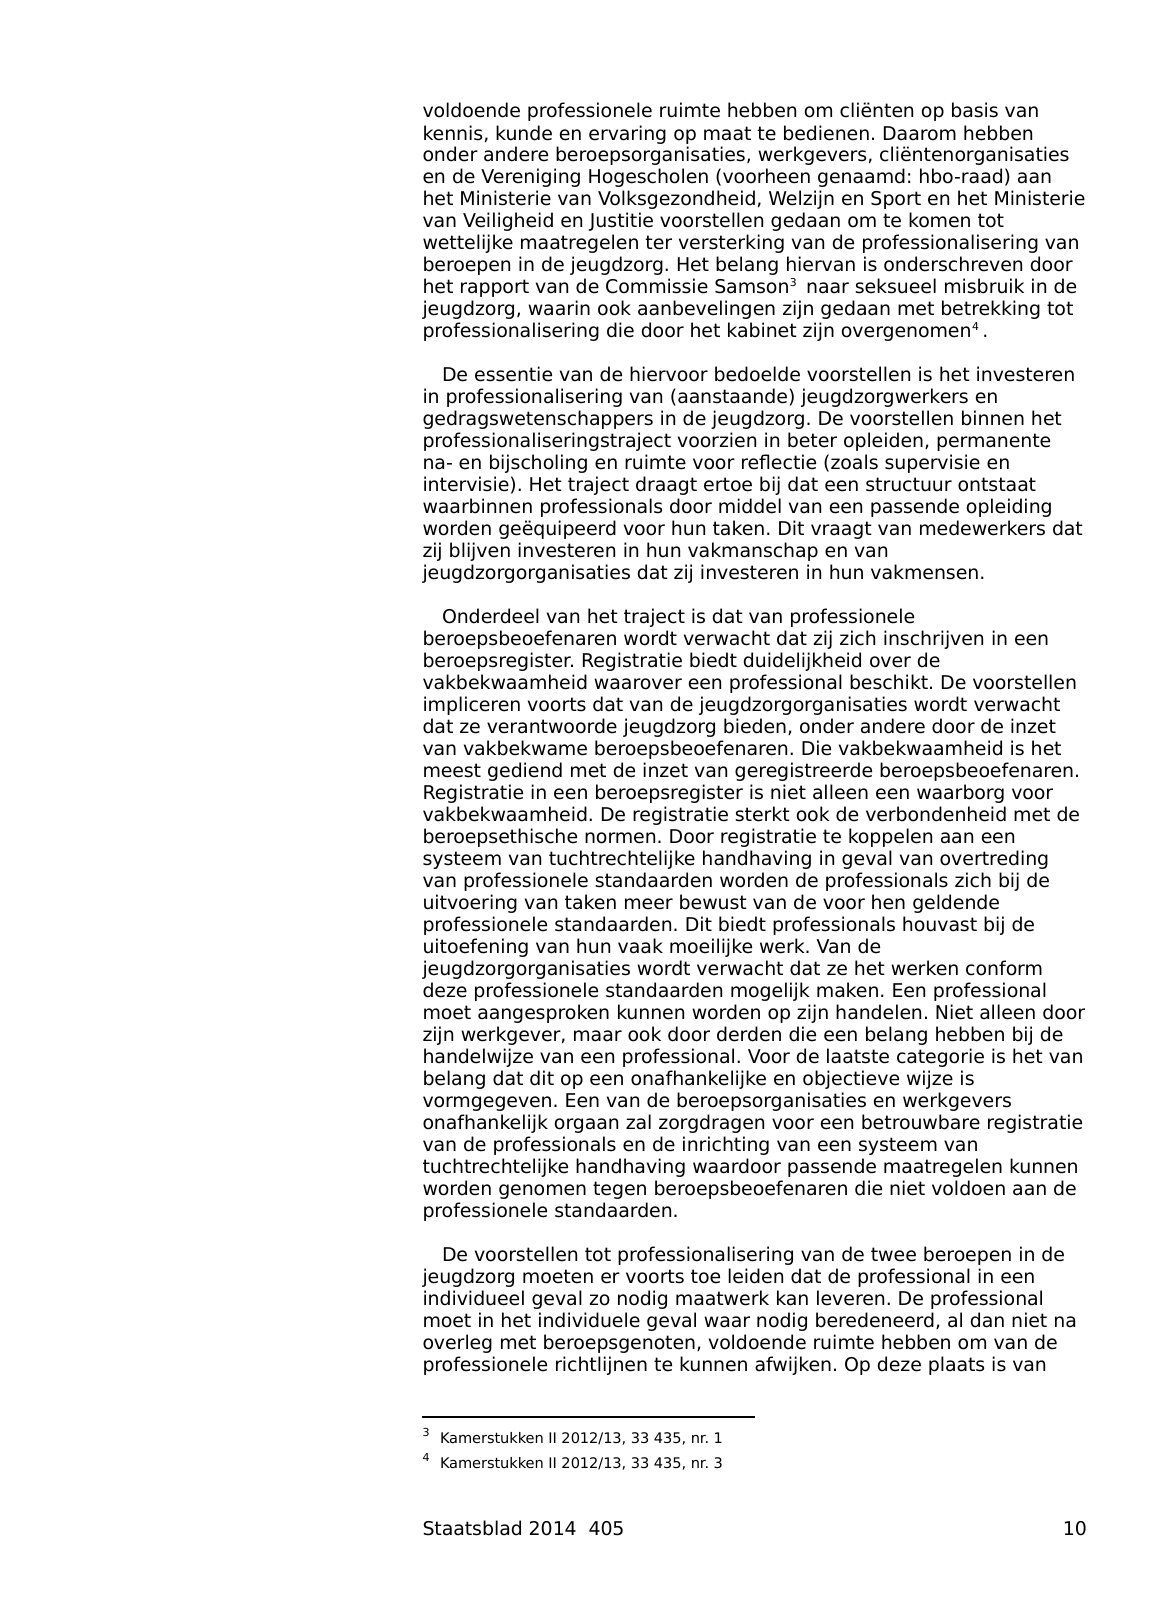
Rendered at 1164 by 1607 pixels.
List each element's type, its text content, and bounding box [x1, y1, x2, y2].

text De voorstellen tot professionalisering van de twee beroepen in de jeugdzorg moeten er voorts toe leiden dat de professional in een individueel geval zo nodig maatwerk kan leveren. De professional moet in het individuele geval waar nodig beredeneerd, al dan niet na overleg met beroepsgenoten, voldoende ruimte hebben om van de professionele richtlijnen te kunnen afwijken. Op deze plaats is van [422, 1244, 1087, 1376]
text Onderdeel van het traject is dat van professionele beroepsbeoefenaren wordt verwacht dat zij zich inschrijven in een beroepsregister. Registratie biedt duidelijkheid over de vakbekwaamheid waarover een professional beschikt. De voorstellen impliceren voorts dat van de jeugdzorgorganisaties wordt verwacht dat ze verantwoorde jeugdzorg bieden, onder andere door de inzet van vakbekwame beroepsbeoefenaren. Die vakbekwaamheid is het meest gediend met de inzet van geregistreerde beroepsbeoefenaren. Registratie in een beroepsregister is niet alleen een waarborg voor vakbekwaamheid. De registratie sterkt ook de verbondenheid met de beroepsethische normen. Door registratie te koppelen aan een systeem van tuchtrechtelijke handhaving in geval van overtreding van professionele standaarden worden de professionals zich bij de uitvoering van taken meer bewust van de voor hen geldende professionele standaarden. Dit biedt professionals houvast bij de uitoefening van hun vaak moeilijke werk. Van de jeugdzorgorganisaties wordt verwacht dat ze het werken conform deze professionele standaarden mogelijk maken. Een professional moet aangesproken kunnen worden op zijn handelen. Niet alleen door zijn werkgever, maar ook door derden die een belang hebben bij de handelwijze van een professional. Voor de laatste categorie is het van belang dat dit op een onafhankelijke en objectieve wijze is vormgegeven. Een van de beroepsorganisaties en werkgevers onafhankelijk orgaan zal zorgdragen voor een betrouwbare registratie van de professionals en de inrichting van een systeem van tuchtrechtelijke handhaving waardoor passende maatregelen kunnen worden genomen tegen beroepsbeoefenaren die niet voldoen aan de professionele standaarden. [422, 606, 1087, 1222]
text voldoende professionele ruimte hebben om cliënten op basis van kennis, kunde en ervaring op maat te bedienen. Daarom hebben onder andere beroepsorganisaties, werkgevers, cliëntenorganisaties en de Vereniging Hogescholen (voorheen genaamd: hbo-raad) aan het Ministerie van Volksgezondheid, Welzijn en Sport en het Ministerie van Veiligheid en Justitie voorstellen gedaan om te komen tot wettelijke maatregelen ter versterking van de professionalisering van beroepen in de jeugdzorg. Het belang hiervan is onderschreven door het rapport van de Commissie Samson naar seksueel misbruik in de jeugdzorg, waarin ook aanbevelingen zijn gedaan met betrekking tot professionalisering die door het kabinet zijn overgenomen. [422, 100, 1087, 342]
text De essentie van de hiervoor bedoelde voorstellen is het investeren in professionalisering van (aanstaande) jeugdzorgwerkers en gedragswetenschappers in de jeugdzorg. De voorstellen binnen het professionaliseringstraject voorzien in beter opleiden, permanente na- en bijscholing en ruimte voor reflectie (zoals supervisie en intervisie). Het traject draagt ertoe bij dat een structuur ontstaat waarbinnen professionals door middel van een passende opleiding worden geëquipeerd voor hun taken. Dit vraagt van medewerkers dat zij blijven investeren in hun vakmanschap en van jeugdzorgorganisaties dat zij investeren in hun vakmensen. [422, 364, 1087, 584]
text Kamerstukken II 2012/13, 33 435, nr. 3 [422, 1451, 1087, 1473]
text Kamerstukken II 2012/13, 33 435, nr. 1 [422, 1426, 1087, 1448]
